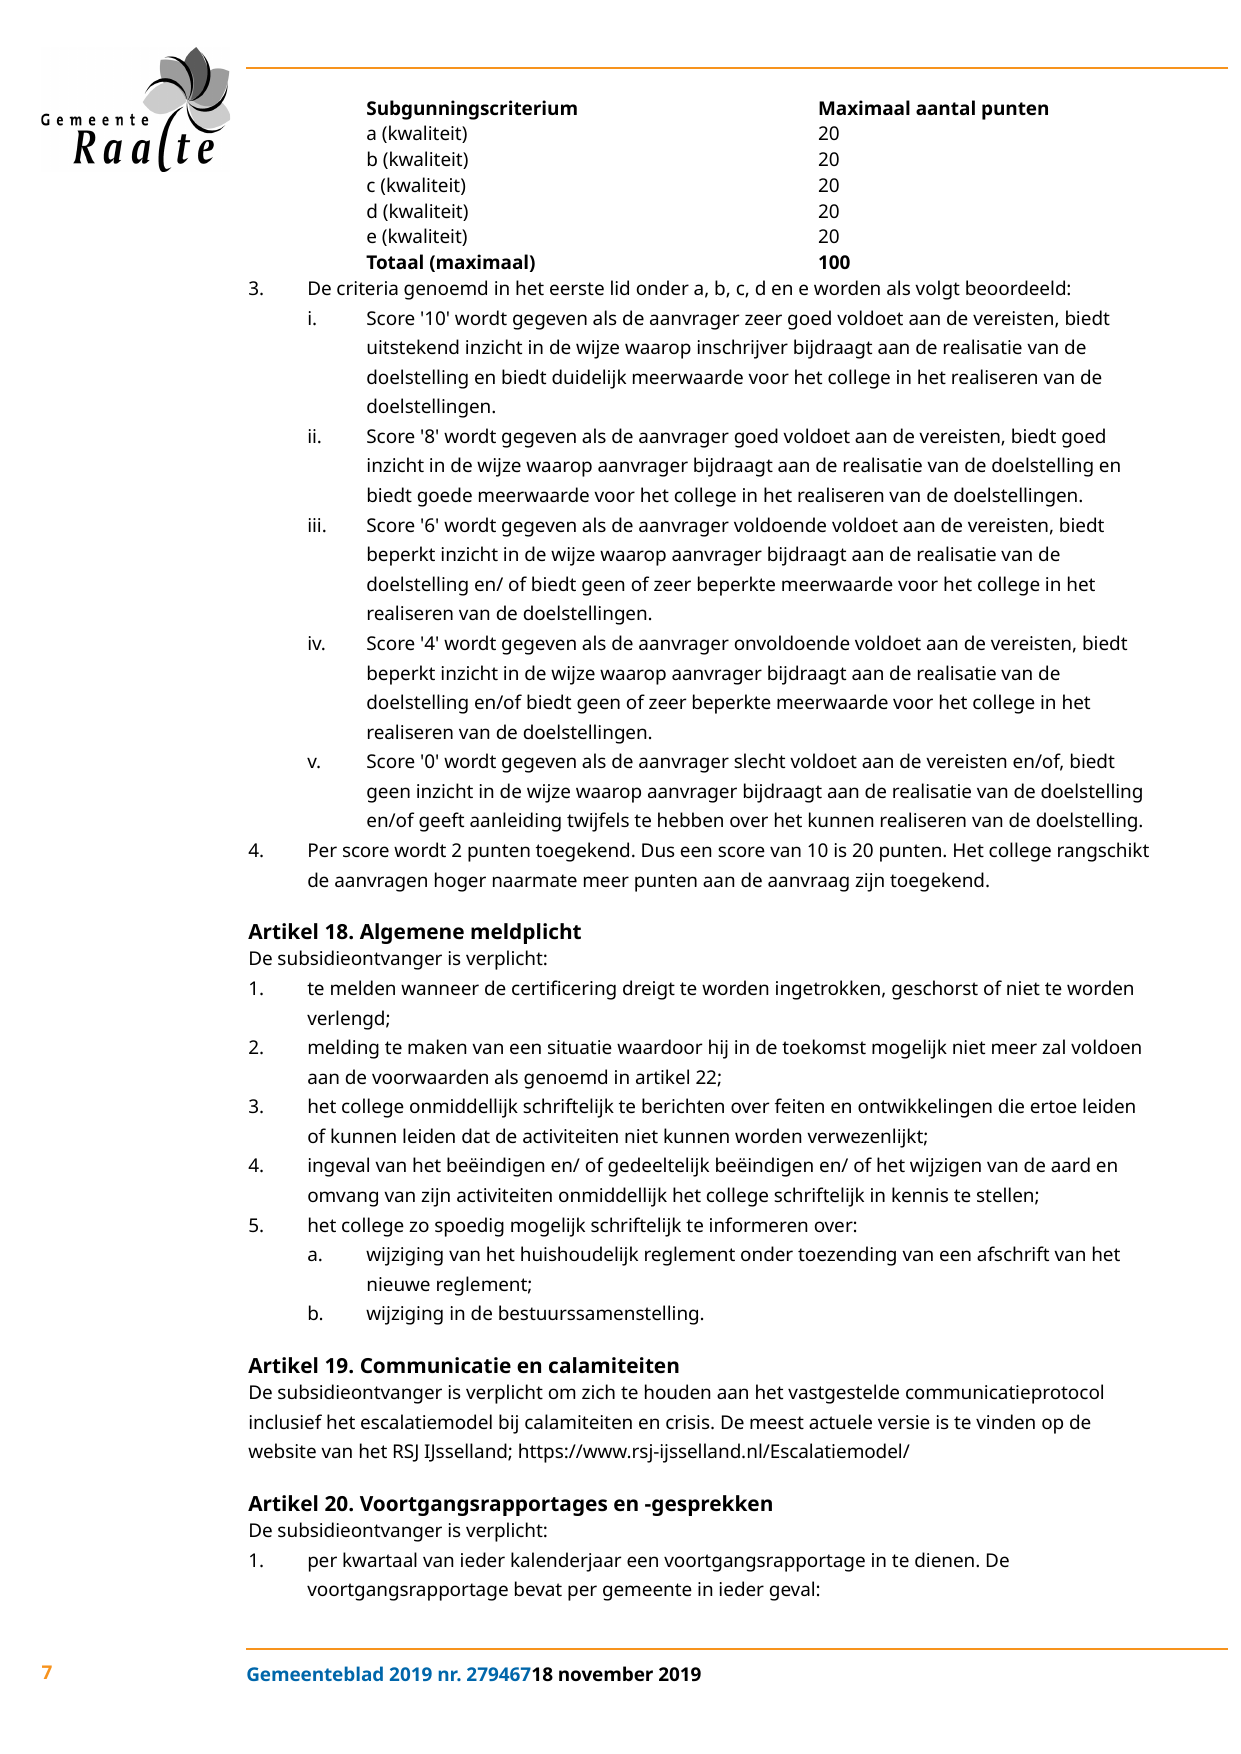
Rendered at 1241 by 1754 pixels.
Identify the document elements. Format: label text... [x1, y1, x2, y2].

text Artikel 20. Voortgangsrapportages en -gesprekken [248, 1489, 1152, 1517]
table_cell a (kwaliteit) [307, 121, 759, 146]
table_cell c (kwaliteit) [307, 172, 759, 198]
list te melden wanneer de certificering dreigt te worden ingetrokken, geschorst of niet te worden verlengd; [248, 975, 1152, 1031]
list ingeval van het beëindigen en/ of gedeeltelijk beëindigen en/ of het wijzigen van de aard en omvang van zijn activiteiten onmiddellijk het college schriftelijk in kennis te stellen; [248, 1153, 1152, 1208]
list per kwartaal van ieder kalenderjaar een voortgangsrapportage in te dienen. De voortgangsrapportage bevat per gemeente in ieder geval: [248, 1547, 1152, 1602]
text De subsidieontvanger is verplicht: [248, 1517, 1152, 1543]
table_cell d (kwaliteit) [307, 198, 759, 223]
table_cell 20 [759, 224, 1211, 249]
table_header Maximaal aantal punten [759, 95, 1211, 121]
table_header Subgunningscriterium [307, 95, 759, 121]
picture [41, 47, 231, 172]
list Score '4' wordt gegeven als de aanvrager onvoldoende voldoet aan de vereisten, biedt beperkt inzicht in de wijze waarop aanvrager bijdraagt aan de realisatie van de doelstelling en/of biedt geen of zeer beperkte meerwaarde voor het college in het realiseren van de doelstellingen. [307, 630, 1152, 744]
list Per score wordt 2 punten toegekend. Dus een score van 10 is 20 punten. Het college rangschikt de aanvragen hoger naarmate meer punten aan de aanvraag zijn toegekend. [248, 837, 1152, 892]
text De subsidieontvanger is verplicht: [248, 946, 1152, 971]
list Score '0' wordt gegeven als de aanvrager slecht voldoet aan de vereisten en/of, biedt geen inzicht in de wijze waarop aanvrager bijdraagt aan de realisatie van de doelstelling en/of geeft aanleiding twijfels te hebben over het kunnen realiseren van de doelstelling. [307, 748, 1152, 833]
list melding te maken van een situatie waardoor hij in de toekomst mogelijk niet meer zal voldoen aan de voorwaarden als genoemd in artikel 22; [248, 1034, 1152, 1090]
table_cell 20 [759, 121, 1211, 146]
table_cell 20 [759, 198, 1211, 223]
list Score '6' wordt gegeven als de aanvrager voldoende voldoet aan de vereisten, biedt beperkt inzicht in de wijze waarop aanvrager bijdraagt aan de realisatie van de doelstelling en/ of biedt geen of zeer beperkte meerwaarde voor het college in het realiseren van de doelstellingen. [307, 512, 1152, 626]
table_cell e (kwaliteit) [307, 224, 759, 249]
table_cell 20 [759, 172, 1211, 198]
text De subsidieontvanger is verplicht om zich te houden aan het vastgestelde communicatieprotocol inclusief het escalatiemodel bij calamiteiten en crisis. De meest actuele versie is te vinden op de website van het RSJ IJsselland; https://www.rsj-ijsselland.nl/Escalatiemodel/ [248, 1379, 1152, 1464]
text Artikel 18. Algemene meldplicht [248, 917, 1152, 946]
list De criteria genoemd in het eerste lid onder a, b, c, d en e worden als volgt beoordeeld: [248, 275, 1152, 301]
table_cell b (kwaliteit) [307, 146, 759, 172]
list wijziging in de bestuurssamenstelling. [307, 1301, 1152, 1326]
list het college zo spoedig mogelijk schriftelijk te informeren over: [248, 1212, 1152, 1238]
list het college onmiddellijk schriftelijk te berichten over feiten en ontwikkelingen die ertoe leiden of kunnen leiden dat de activiteiten niet kunnen worden verwezenlijkt; [248, 1093, 1152, 1149]
list Score '8' wordt gegeven als de aanvrager goed voldoet aan de vereisten, biedt goed inzicht in de wijze waarop aanvrager bijdraagt aan de realisatie van de doelstelling en biedt goede meerwaarde voor het college in het realiseren van de doelstellingen. [307, 423, 1152, 508]
table_cell 100 [759, 249, 1211, 275]
table_cell 20 [759, 146, 1211, 172]
list Score '10' wordt gegeven als de aanvrager zeer goed voldoet aan de vereisten, biedt uitstekend inzicht in de wijze waarop inschrijver bijdraagt aan de realisatie van de doelstelling en biedt duidelijk meerwaarde voor het college in het realiseren van de doelstellingen. [307, 305, 1152, 419]
text Artikel 19. Communicatie en calamiteiten [248, 1351, 1152, 1379]
list wijziging van het huishoudelijk reglement onder toezending van een afschrift van het nieuwe reglement; [307, 1241, 1152, 1297]
table_cell Totaal (maximaal) [307, 249, 759, 275]
